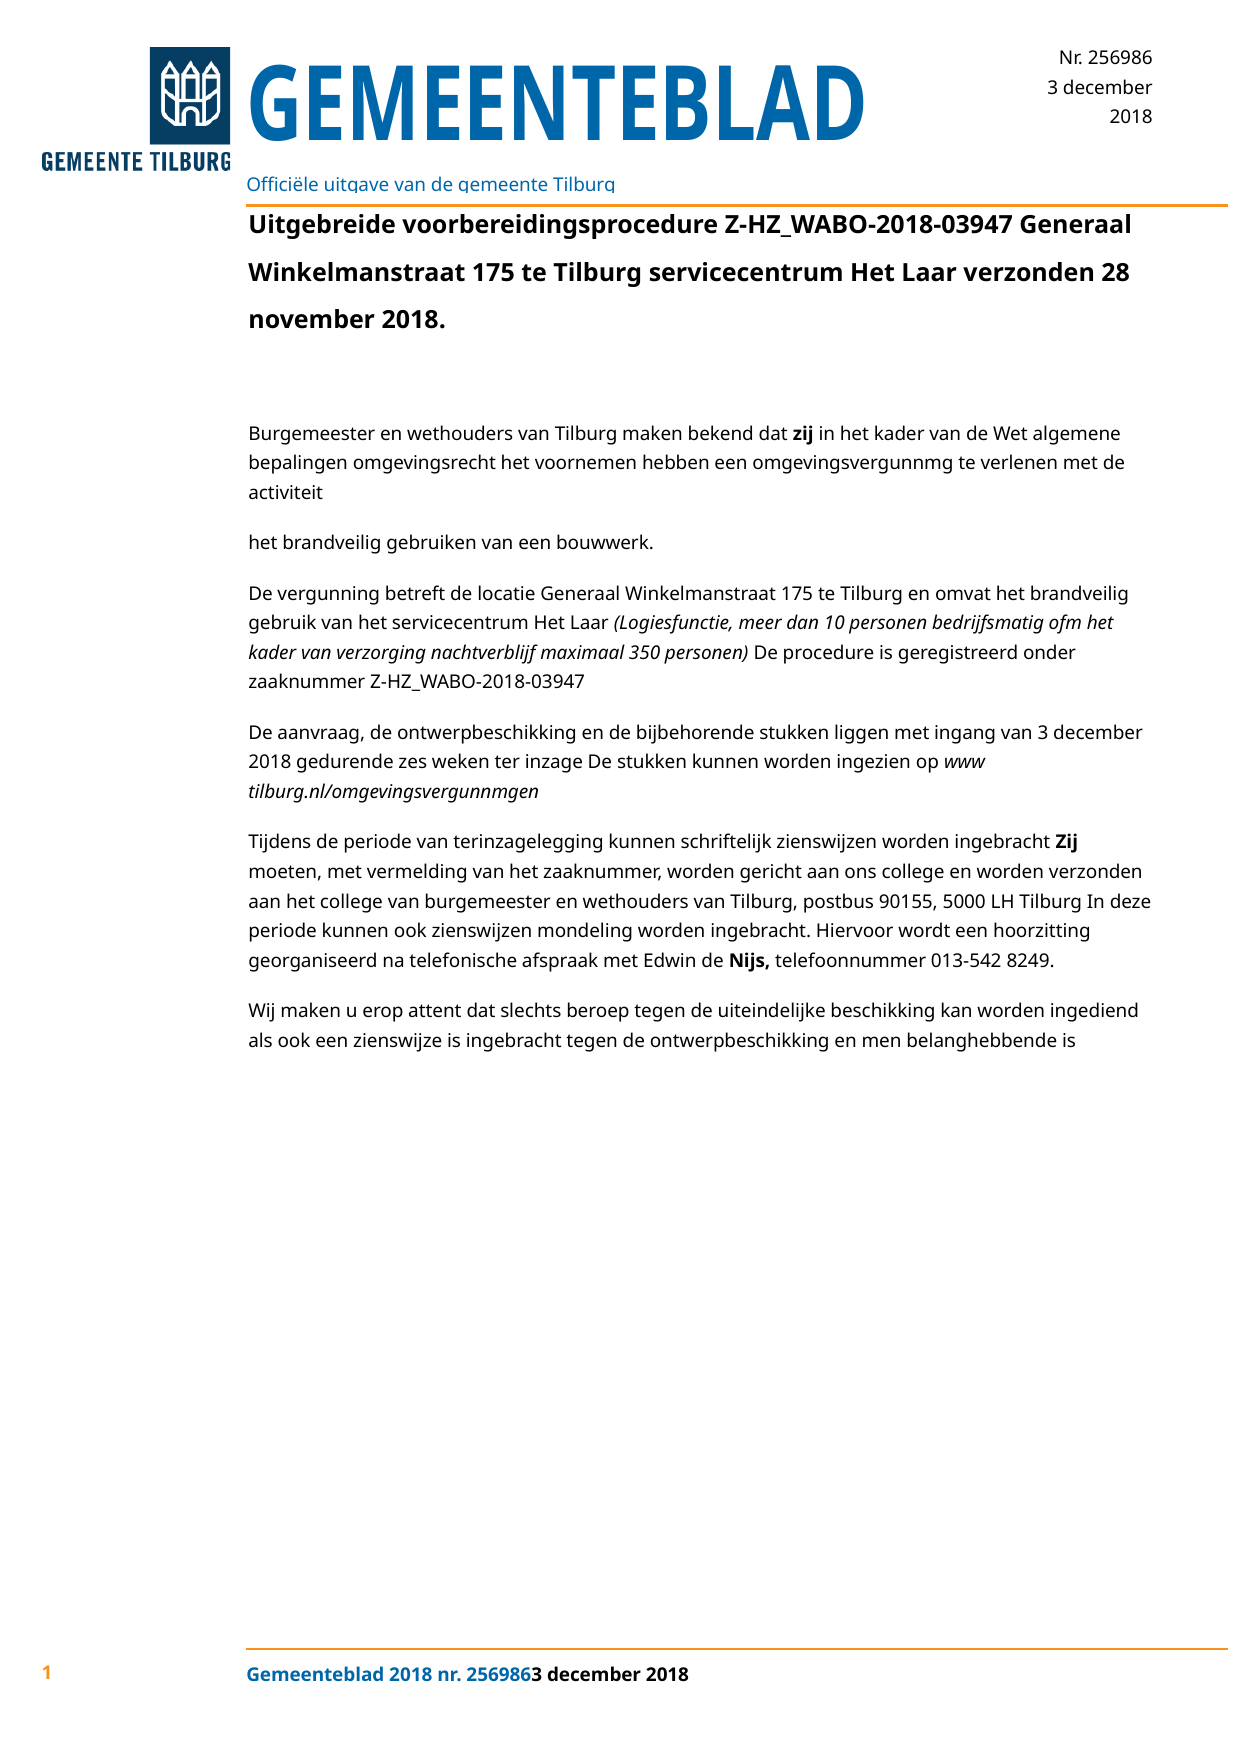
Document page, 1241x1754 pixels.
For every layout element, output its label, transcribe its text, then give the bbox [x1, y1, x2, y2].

text Uitgebreide voorbereidingsprocedure Z-HZ_WABO-2018-03947 Generaal Winkelmanstraat 175 te Tilburg servicecentrum Het Laar verzonden 28 november 2018. [248, 207, 1152, 336]
table_header [700, 1107, 1152, 1133]
text Tijdens de periode van terinzagelegging kunnen schriftelijk zienswijzen worden ingebracht Zij moeten, met vermelding van het zaaknummer, worden gericht aan ons college en worden verzonden aan het college van burgemeester en wethouders van Tilburg, postbus 90155, 5000 LH Tilburg In deze periode kunnen ook zienswijzen mondeling worden ingebracht. Hiervoor wordt een hoorzitting georganiseerd na telefonische afspraak met Edwin de Nijs, telefoonnummer 013-542 8249. [248, 829, 1152, 973]
picture [41, 47, 231, 172]
text De aanvraag, de ontwerpbeschikking en de bijbehorende stukken liggen met ingang van 3 december 2018 gedurende zes weken ter inzage De stukken kunnen worden ingezien op www tilburg.nl/omgevingsvergunnmgen [248, 719, 1152, 804]
text Wij maken u erop attent dat slechts beroep tegen de uiteindelijke beschikking kan worden ingediend als ook een zienswijze is ingebracht tegen de ontwerpbeschikking en men belanghebbende is [248, 997, 1152, 1053]
text De vergunning betreft de locatie Generaal Winkelmanstraat 175 te Tilburg en omvat het brandveilig gebruik van het servicecentrum Het Laar (Logiesfunctie, meer dan 10 personen bedrijfsmatig ofm het kader van verzorging nachtverblijf maximaal 350 personen) De procedure is geregistreerd onder zaaknummer Z-HZ_WABO-2018-03947 [248, 580, 1152, 694]
table_header [248, 1107, 700, 1133]
text Burgemeester en wethouders van Tilburg maken bekend dat zij in het kader van de Wet algemene bepalingen omgevingsrecht het voornemen hebben een omgevingsvergunnmg te verlenen met de activiteit [248, 420, 1152, 505]
text het brandveilig gebruiken van een bouwwerk. [248, 529, 1152, 555]
